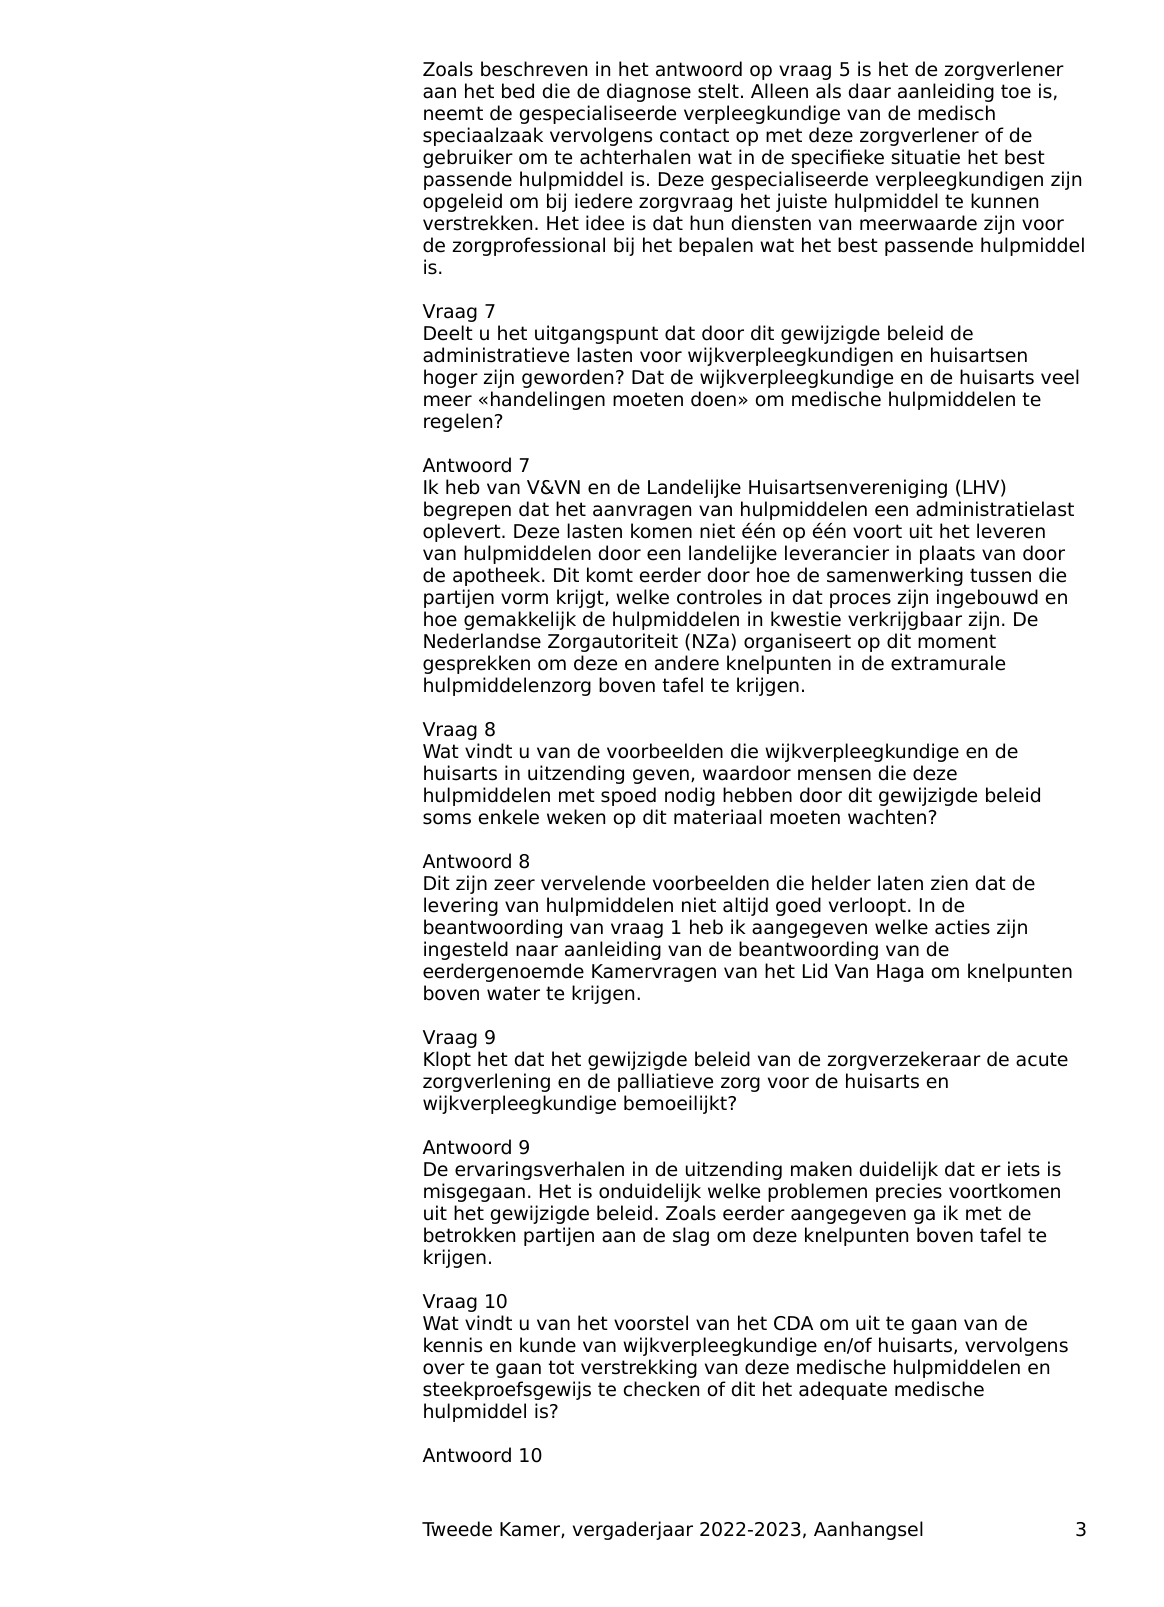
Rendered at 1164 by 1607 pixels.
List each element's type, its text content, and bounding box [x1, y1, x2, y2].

text Klopt het dat het gewijzigde beleid van de zorgverzekeraar de acute zorgverlening en de palliatieve zorg voor de huisarts en wijkverpleegkundige bemoeilijkt? [422, 1049, 1087, 1115]
text Deelt u het uitgangspunt dat door dit gewijzigde beleid de administratieve lasten voor wijkverpleegkundigen en huisartsen hoger zijn geworden? Dat de wijkverpleegkundige en de huisarts veel meer «handelingen moeten doen» om medische hulpmiddelen te regelen? [422, 323, 1087, 433]
text Antwoord 9 [422, 1137, 1087, 1159]
text Zoals beschreven in het antwoord op vraag 5 is het de zorgverlener aan het bed die de diagnose stelt. Alleen als daar aanleiding toe is, neemt de gespecialiseerde verpleegkundige van de medisch speciaalzaak vervolgens contact op met deze zorgverlener of de gebruiker om te achterhalen wat in de specifieke situatie het best passende hulpmiddel is. Deze gespecialiseerde verpleegkundigen zijn opgeleid om bij iedere zorgvraag het juiste hulpmiddel te kunnen verstrekken. Het idee is dat hun diensten van meerwaarde zijn voor de zorgprofessional bij het bepalen wat het best passende hulpmiddel is. [422, 59, 1087, 279]
text Dit zijn zeer vervelende voorbeelden die helder laten zien dat de levering van hulpmiddelen niet altijd goed verloopt. In de beantwoording van vraag 1 heb ik aangegeven welke acties zijn ingesteld naar aanleiding van de beantwoording van de eerdergenoemde Kamervragen van het Lid Van Haga om knelpunten boven water te krijgen. [422, 873, 1087, 1005]
text Antwoord 10 [422, 1445, 1087, 1467]
text Vraag 9 [422, 1027, 1087, 1049]
text Antwoord 8 [422, 851, 1087, 873]
text Ik heb van V&VN en de Landelijke Huisartsenvereniging (LHV) begrepen dat het aanvragen van hulpmiddelen een administratielast oplevert. Deze lasten komen niet één op één voort uit het leveren van hulpmiddelen door een landelijke leverancier in plaats van door de apotheek. Dit komt eerder door hoe de samenwerking tussen die partijen vorm krijgt, welke controles in dat proces zijn ingebouwd en hoe gemakkelijk de hulpmiddelen in kwestie verkrijgbaar zijn. De Nederlandse Zorgautoriteit (NZa) organiseert op dit moment gesprekken om deze en andere knelpunten in de extramurale hulpmiddelenzorg boven tafel te krijgen. [422, 477, 1087, 697]
text Wat vindt u van het voorstel van het CDA om uit te gaan van de kennis en kunde van wijkverpleegkundige en/of huisarts, vervolgens over te gaan tot verstrekking van deze medische hulpmiddelen en steekproefsgewijs te checken of dit het adequate medische hulpmiddel is? [422, 1313, 1087, 1423]
text Wat vindt u van de voorbeelden die wijkverpleegkundige en de huisarts in uitzending geven, waardoor mensen die deze hulpmiddelen met spoed nodig hebben door dit gewijzigde beleid soms enkele weken op dit materiaal moeten wachten? [422, 741, 1087, 829]
text Vraag 10 [422, 1291, 1087, 1313]
text Antwoord 7 [422, 455, 1087, 477]
text Vraag 8 [422, 719, 1087, 741]
text De ervaringsverhalen in de uitzending maken duidelijk dat er iets is misgegaan. Het is onduidelijk welke problemen precies voortkomen uit het gewijzigde beleid. Zoals eerder aangegeven ga ik met de betrokken partijen aan de slag om deze knelpunten boven tafel te krijgen. [422, 1159, 1087, 1269]
text Vraag 7 [422, 301, 1087, 323]
